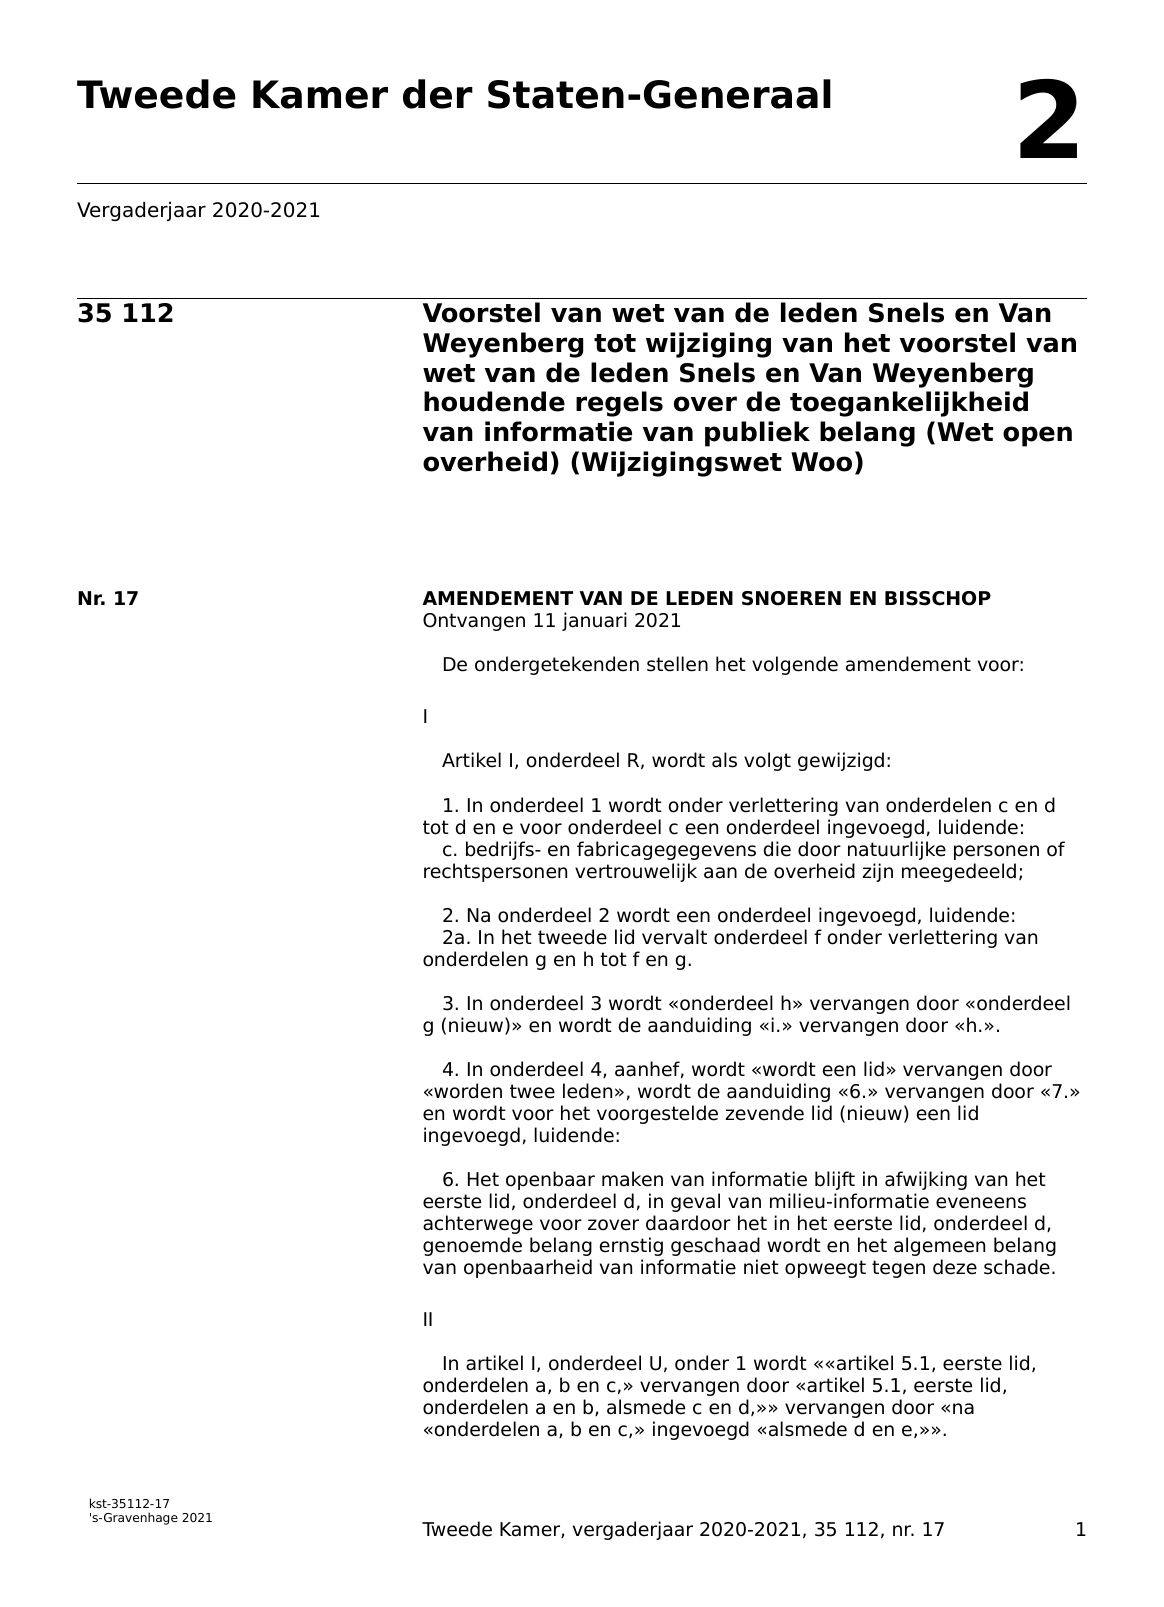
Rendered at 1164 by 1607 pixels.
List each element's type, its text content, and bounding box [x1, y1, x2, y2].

text c. bedrijfs- en fabricagegegevens die door natuurlijke personen of rechtspersonen vertrouwelijk aan de overheid zijn meegedeeld; [422, 838, 1087, 882]
table_cell Vergaderjaar 2020-2021 [77, 184, 1087, 298]
text Ontvangen 11 januari 2021 [422, 610, 1087, 632]
text 2. Na onderdeel 2 wordt een onderdeel ingevoegd, luidende: [422, 905, 1087, 927]
subtitle I [422, 706, 1087, 728]
table_header Tweede Kamer der Staten-Generaal [77, 59, 886, 183]
text De ondergetekenden stellen het volgende amendement voor: [422, 654, 1087, 676]
text 4. In onderdeel 4, aanhef, wordt «wordt een lid» vervangen door «worden twee leden», wordt de aanduiding «6.» vervangen door «7.» en wordt voor het voorgestelde zevende lid (nieuw) een lid ingevoegd, luidende: [422, 1059, 1087, 1147]
text In artikel I, onderdeel U, onder 1 wordt ««artikel 5.1, eerste lid, onderdelen a, b en c,» vervangen door «artikel 5.1, eerste lid, onderdelen a en b, alsmede c en d,»» vervangen door «na «onderdelen a, b en c,» ingevoegd «alsmede d en e,»». [422, 1353, 1087, 1441]
subtitle 35 112 Voorstel van wet van de leden Snels en Van Weyenberg tot wijziging van het voorstel van wet van de leden Snels en Van Weyenberg houdende regels over de toegankelijkheid van informatie van publiek belang (Wet open overheid) (Wijzigingswet Woo) [77, 299, 1087, 477]
table_header 2 [886, 59, 1087, 183]
text 6. Het openbaar maken van informatie blijft in afwijking van het eerste lid, onderdeel d, in geval van milieu-informatie eveneens achterwege voor zover daardoor het in het eerste lid, onderdeel d, genoemde belang ernstig geschaad wordt en het algemeen belang van openbaarheid van informatie niet opweegt tegen deze schade. [422, 1169, 1087, 1279]
text kst-35112-17 [88, 1497, 323, 1511]
text 1. In onderdeel 1 wordt onder verlettering van onderdelen c en d tot d en e voor onderdeel c een onderdeel ingevoegd, luidende: [422, 794, 1087, 838]
text 2a. In het tweede lid vervalt onderdeel f onder verlettering van onderdelen g en h tot f en g. [422, 927, 1087, 971]
text Artikel I, onderdeel R, wordt als volgt gewijzigd: [422, 750, 1087, 772]
subtitle II [422, 1309, 1087, 1331]
text 3. In onderdeel 3 wordt «onderdeel h» vervangen door «onderdeel g (nieuw)» en wordt de aanduiding «i.» vervangen door «h.». [422, 993, 1087, 1037]
text 's-Gravenhage 2021 [88, 1511, 323, 1525]
subtitle Nr. 17 AMENDEMENT VAN DE LEDEN SNOEREN EN BISSCHOP [77, 588, 1087, 610]
